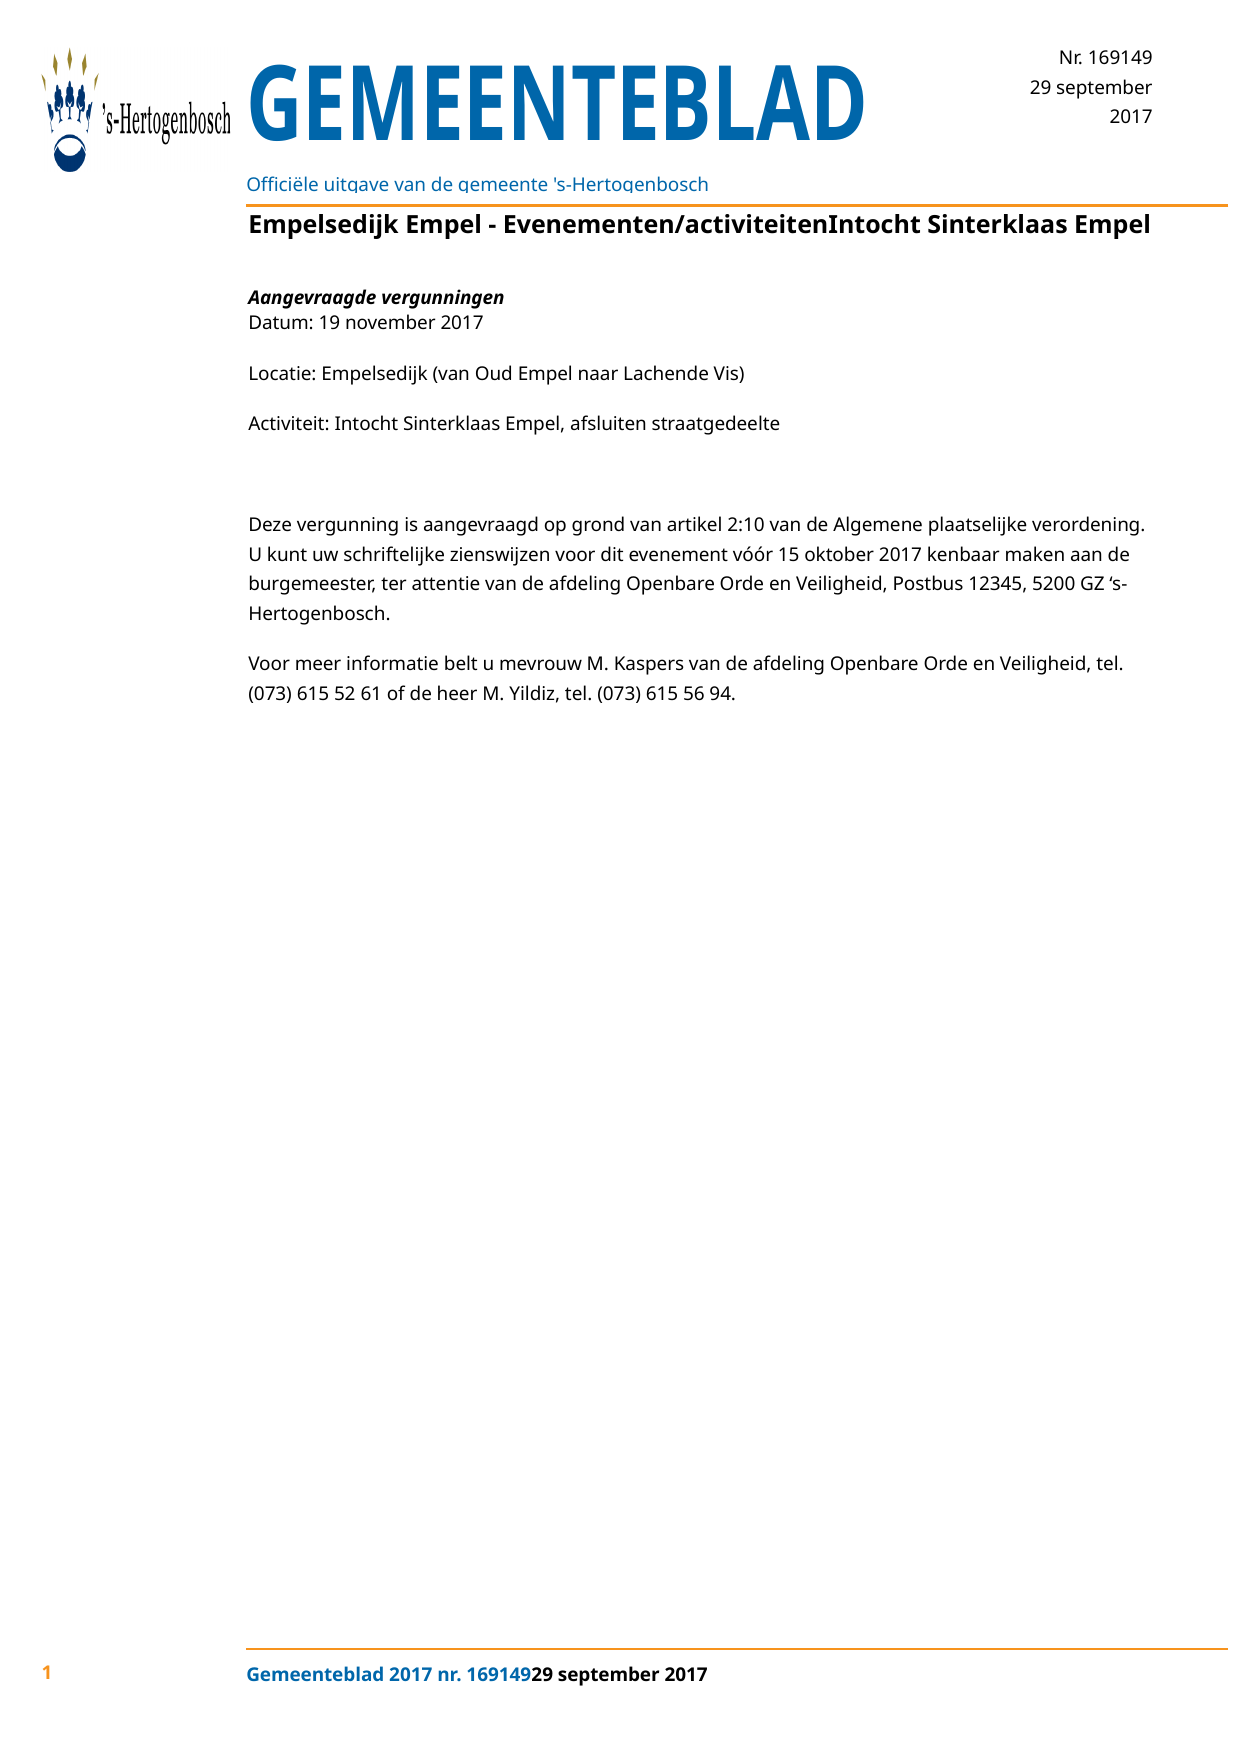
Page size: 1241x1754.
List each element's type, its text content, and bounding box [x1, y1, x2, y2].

picture [41, 47, 231, 172]
text Datum: 19 november 2017 [248, 309, 1152, 335]
text Voor meer informatie belt u mevrouw M. Kaspers van de afdeling Openbare Orde en Veiligheid, tel. (073) 615 52 61 of de heer M. Yildiz, tel. (073) 615 56 94. [248, 650, 1152, 706]
text Activiteit: Intocht Sinterklaas Empel, afsluiten straatgedeelte [248, 410, 1152, 436]
text Empelsedijk Empel - Evenementen/activiteitenIntocht Sinterklaas Empel [248, 207, 1152, 241]
text Aangevraagde vergunningen [248, 284, 1152, 309]
text Locatie: Empelsedijk (van Oud Empel naar Lachende Vis) [248, 360, 1152, 386]
text Deze vergunning is aangevraagd op grond van artikel 2:10 van de Algemene plaatselijke verordening. U kunt uw schriftelijke zienswijzen voor dit evenement vóór 15 oktober 2017 kenbaar maken aan de burgemeester, ter attentie van de afdeling Openbare Orde en Veiligheid, Postbus 12345, 5200 GZ ‘s-Hertogenbosch. [248, 511, 1152, 626]
